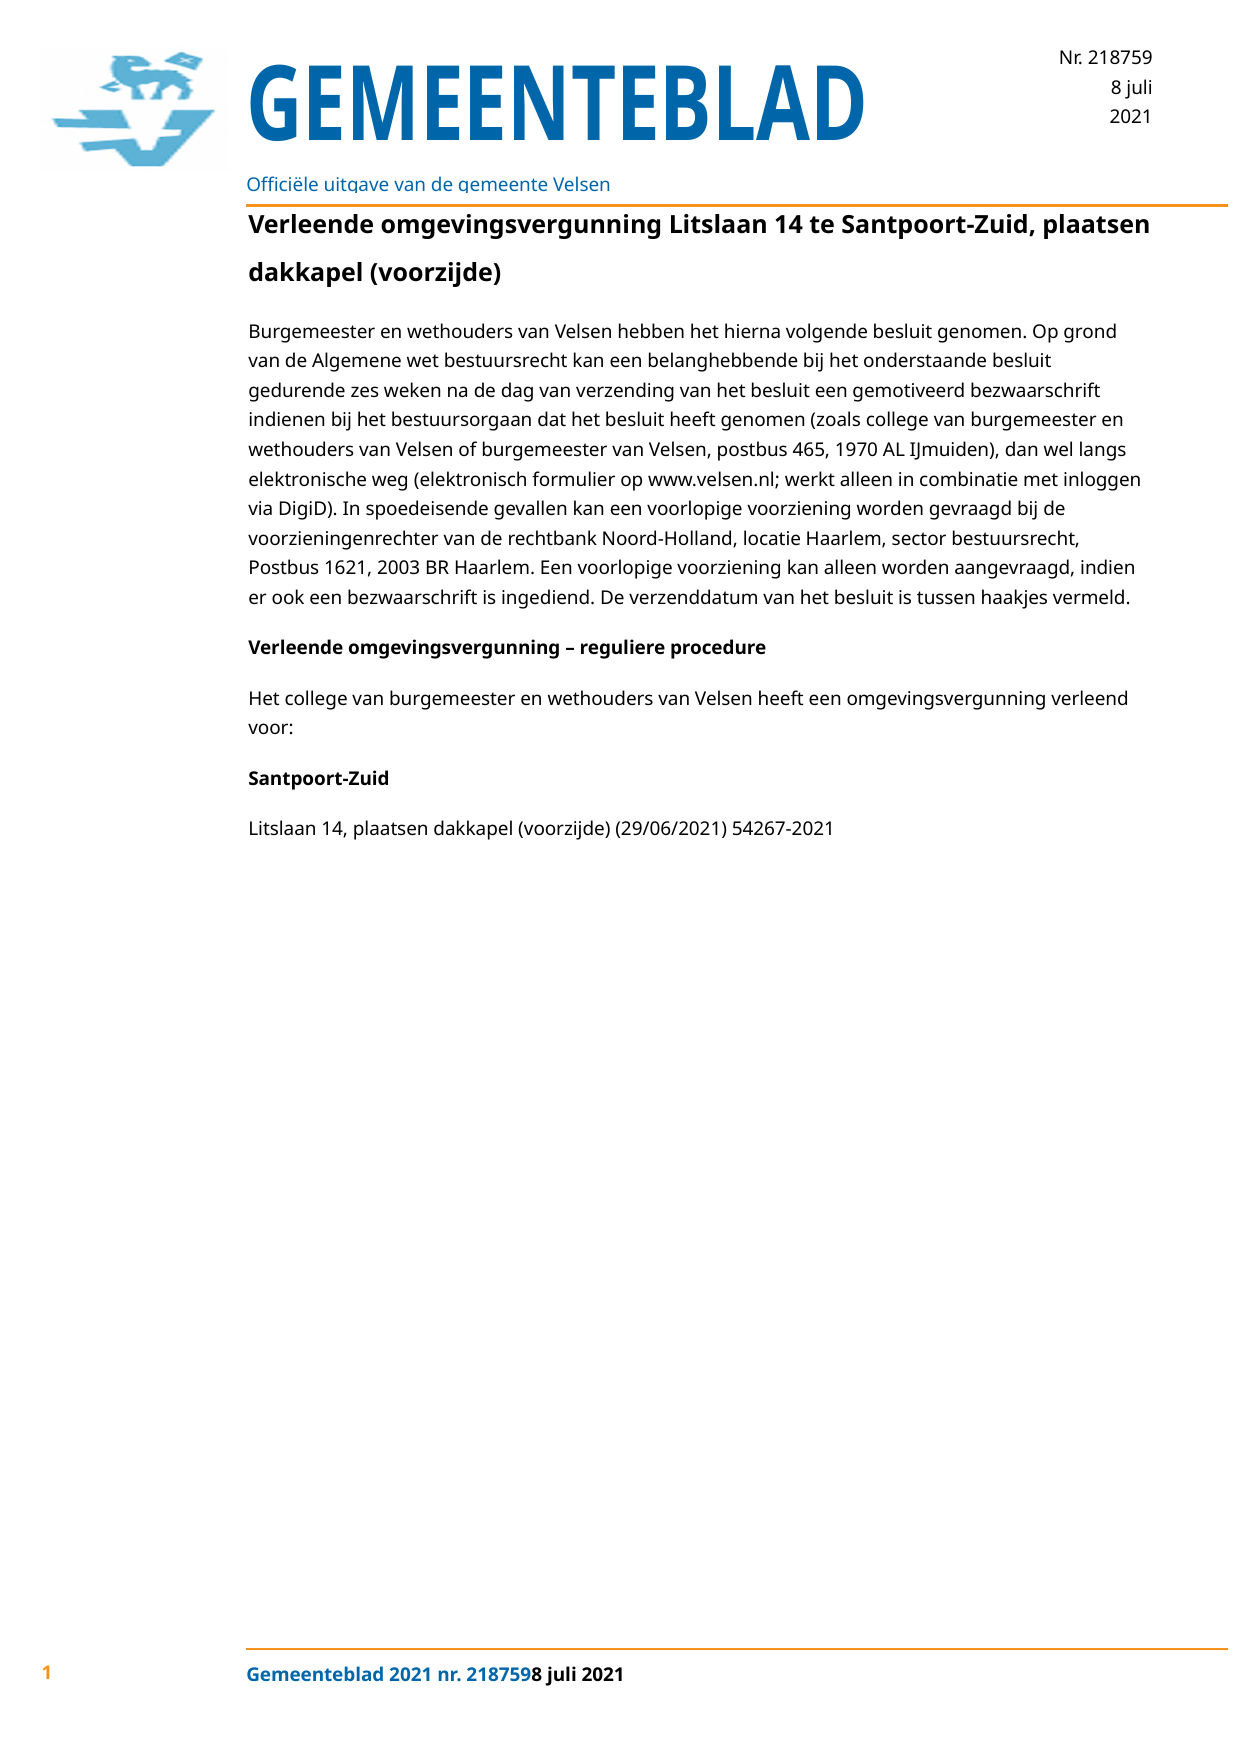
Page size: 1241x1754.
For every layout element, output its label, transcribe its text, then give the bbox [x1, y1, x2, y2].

text Verleende omgevingsvergunning – reguliere procedure [248, 634, 1152, 660]
text Burgemeester en wethouders van Velsen hebben het hierna volgende besluit genomen. Op grond van de Algemene wet bestuursrecht kan een belanghebbende bij het onderstaande besluit gedurende zes weken na de dag van verzending van het besluit een gemotiveerd bezwaarschrift indienen bij het bestuursorgaan dat het besluit heeft genomen (zoals college van burgemeester en wethouders van Velsen of burgemeester van Velsen, postbus 465, 1970 AL IJmuiden), dan wel langs elektronische weg (elektronisch formulier op www.velsen.nl; werkt alleen in combinatie met inloggen via DigiD). In spoedeisende gevallen kan een voorlopige voorziening worden gevraagd bij de voorzieningenrechter van de rechtbank Noord-Holland, locatie Haarlem, sector bestuursrecht, Postbus 1621, 2003 BR Haarlem. Een voorlopige voorziening kan alleen worden aangevraagd, indien er ook een bezwaarschrift is ingediend. De verzenddatum van het besluit is tussen haakjes vermeld. [248, 318, 1152, 610]
text Het college van burgemeester en wethouders van Velsen heeft een omgevingsvergunning verleend voor: [248, 685, 1152, 740]
picture [41, 47, 231, 172]
text Litslaan 14, plaatsen dakkapel (voorzijde) (29/06/2021) 54267-2021 [248, 815, 1152, 841]
text Verleende omgevingsvergunning Litslaan 14 te Santpoort-Zuid, plaatsen dakkapel (voorzijde) [248, 207, 1152, 288]
text Santpoort-Zuid [248, 765, 1152, 791]
